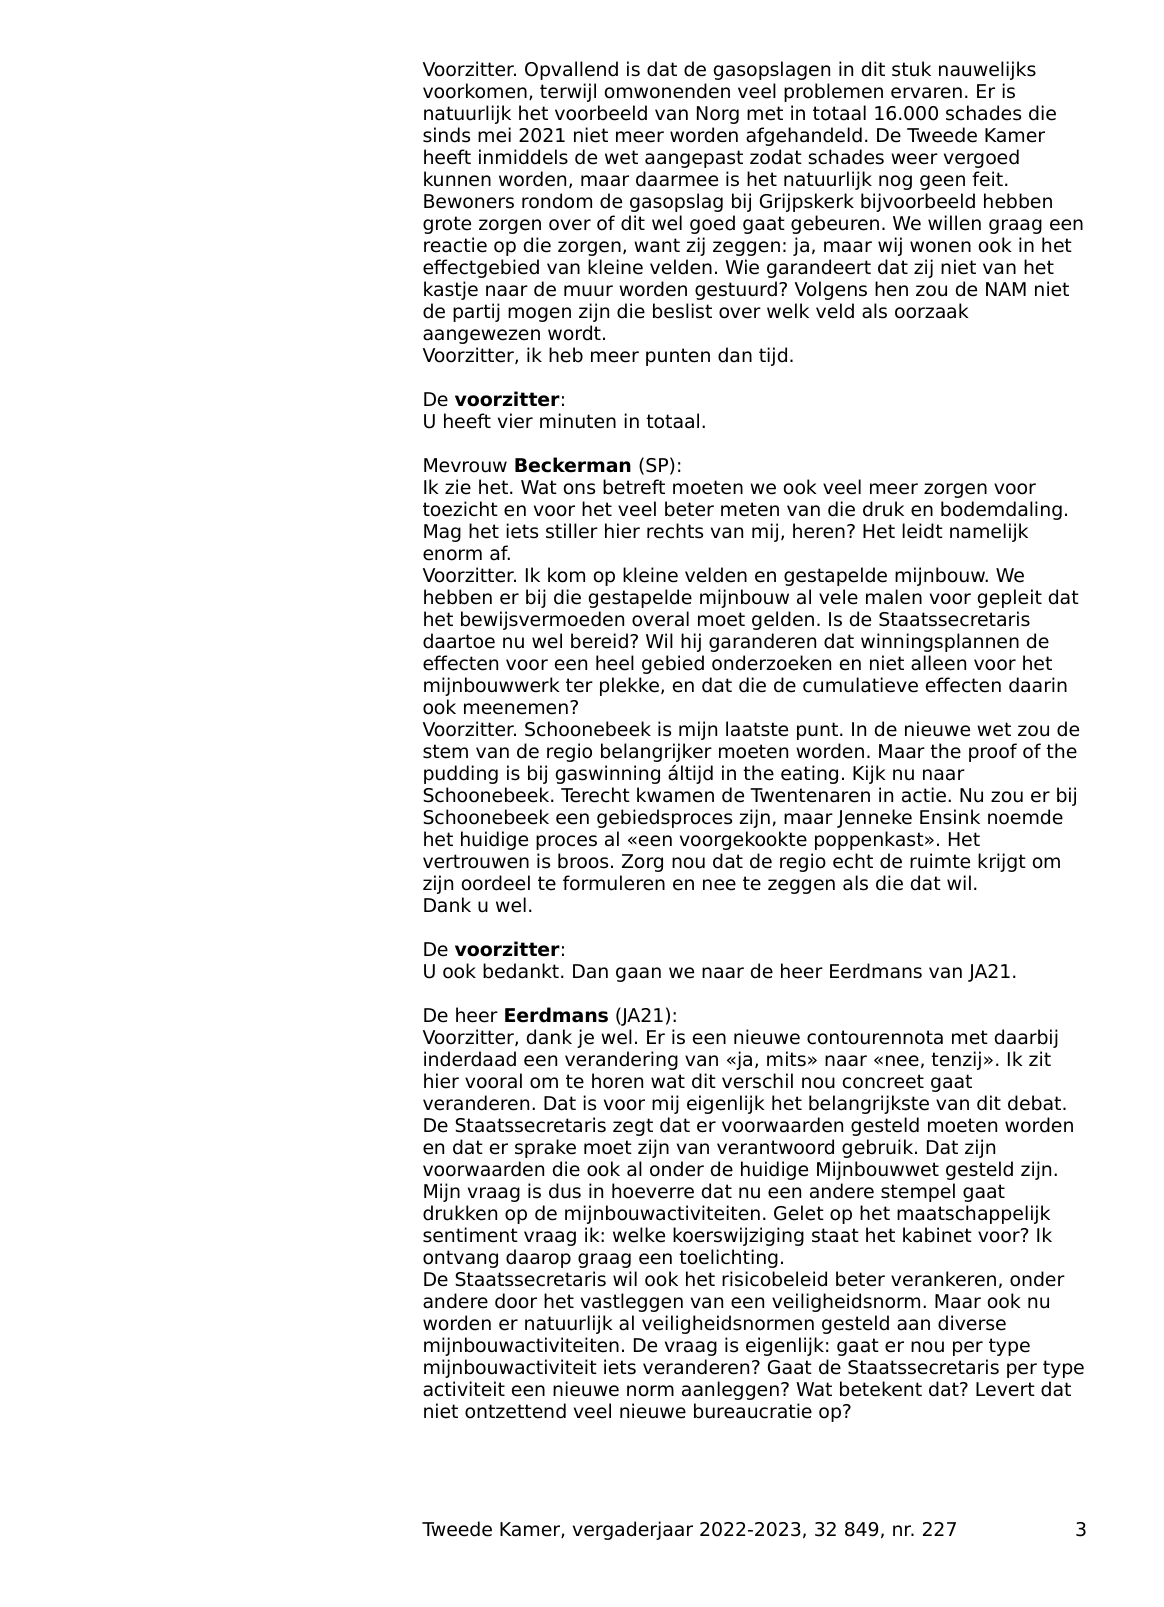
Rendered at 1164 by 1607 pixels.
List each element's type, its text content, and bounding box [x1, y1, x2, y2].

text U ook bedankt. Dan gaan we naar de heer Eerdmans van JA21. [422, 961, 1087, 983]
text Voorzitter. Schoonebeek is mijn laatste punt. In de nieuwe wet zou de stem van de regio belangrijker moeten worden. Maar the proof of the pudding is bij gaswinning áltijd in the eating. Kijk nu naar Schoonebeek. Terecht kwamen de Twentenaren in actie. Nu zou er bij Schoonebeek een gebiedsproces zijn, maar Jenneke Ensink noemde het huidige proces al «een voorgekookte poppenkast». Het vertrouwen is broos. Zorg nou dat de regio echt de ruimte krijgt om zijn oordeel te formuleren en nee te zeggen als die dat wil. [422, 719, 1087, 895]
text Voorzitter, ik heb meer punten dan tijd. [422, 345, 1087, 367]
text Voorzitter, dank je wel. Er is een nieuwe contourennota met daarbij inderdaad een verandering van «ja, mits» naar «nee, tenzij». Ik zit hier vooral om te horen wat dit verschil nou concreet gaat veranderen. Dat is voor mij eigenlijk het belangrijkste van dit debat. De Staatssecretaris zegt dat er voorwaarden gesteld moeten worden en dat er sprake moet zijn van verantwoord gebruik. Dat zijn voorwaarden die ook al onder de huidige Mijnbouwwet gesteld zijn. Mijn vraag is dus in hoeverre dat nu een andere stempel gaat drukken op de mijnbouwactiviteiten. Gelet op het maatschappelijk sentiment vraag ik: welke koerswijziging staat het kabinet voor? Ik ontvang daarop graag een toelichting. [422, 1027, 1087, 1269]
text Ik zie het. Wat ons betreft moeten we ook veel meer zorgen voor toezicht en voor het veel beter meten van die druk en bodemdaling. Mag het iets stiller hier rechts van mij, heren? Het leidt namelijk enorm af. [422, 477, 1087, 565]
text De voorzitter: [422, 939, 1087, 961]
text U heeft vier minuten in totaal. [422, 411, 1087, 433]
text Dank u wel. [422, 895, 1087, 917]
text De heer Eerdmans (JA21): [422, 1005, 1087, 1027]
text Voorzitter. Opvallend is dat de gasopslagen in dit stuk nauwelijks voorkomen, terwijl omwonenden veel problemen ervaren. Er is natuurlijk het voorbeeld van Norg met in totaal 16.000 schades die sinds mei 2021 niet meer worden afgehandeld. De Tweede Kamer heeft inmiddels de wet aangepast zodat schades weer vergoed kunnen worden, maar daarmee is het natuurlijk nog geen feit. Bewoners rondom de gasopslag bij Grijpskerk bijvoorbeeld hebben grote zorgen over of dit wel goed gaat gebeuren. We willen graag een reactie op die zorgen, want zij zeggen: ja, maar wij wonen ook in het effectgebied van kleine velden. Wie garandeert dat zij niet van het kastje naar de muur worden gestuurd? Volgens hen zou de NAM niet de partij mogen zijn die beslist over welk veld als oorzaak aangewezen wordt. [422, 59, 1087, 345]
text Mevrouw Beckerman (SP): [422, 455, 1087, 477]
text De voorzitter: [422, 389, 1087, 411]
text De Staatssecretaris wil ook het risicobeleid beter verankeren, onder andere door het vastleggen van een veiligheidsnorm. Maar ook nu worden er natuurlijk al veiligheidsnormen gesteld aan diverse mijnbouwactiviteiten. De vraag is eigenlijk: gaat er nou per type mijnbouwactiviteit iets veranderen? Gaat de Staatssecretaris per type activiteit een nieuwe norm aanleggen? Wat betekent dat? Levert dat niet ontzettend veel nieuwe bureaucratie op? [422, 1269, 1087, 1423]
text Voorzitter. Ik kom op kleine velden en gestapelde mijnbouw. We hebben er bij die gestapelde mijnbouw al vele malen voor gepleit dat het bewijsvermoeden overal moet gelden. Is de Staatssecretaris daartoe nu wel bereid? Wil hij garanderen dat winningsplannen de effecten voor een heel gebied onderzoeken en niet alleen voor het mijnbouwwerk ter plekke, en dat die de cumulatieve effecten daarin ook meenemen? [422, 565, 1087, 719]
